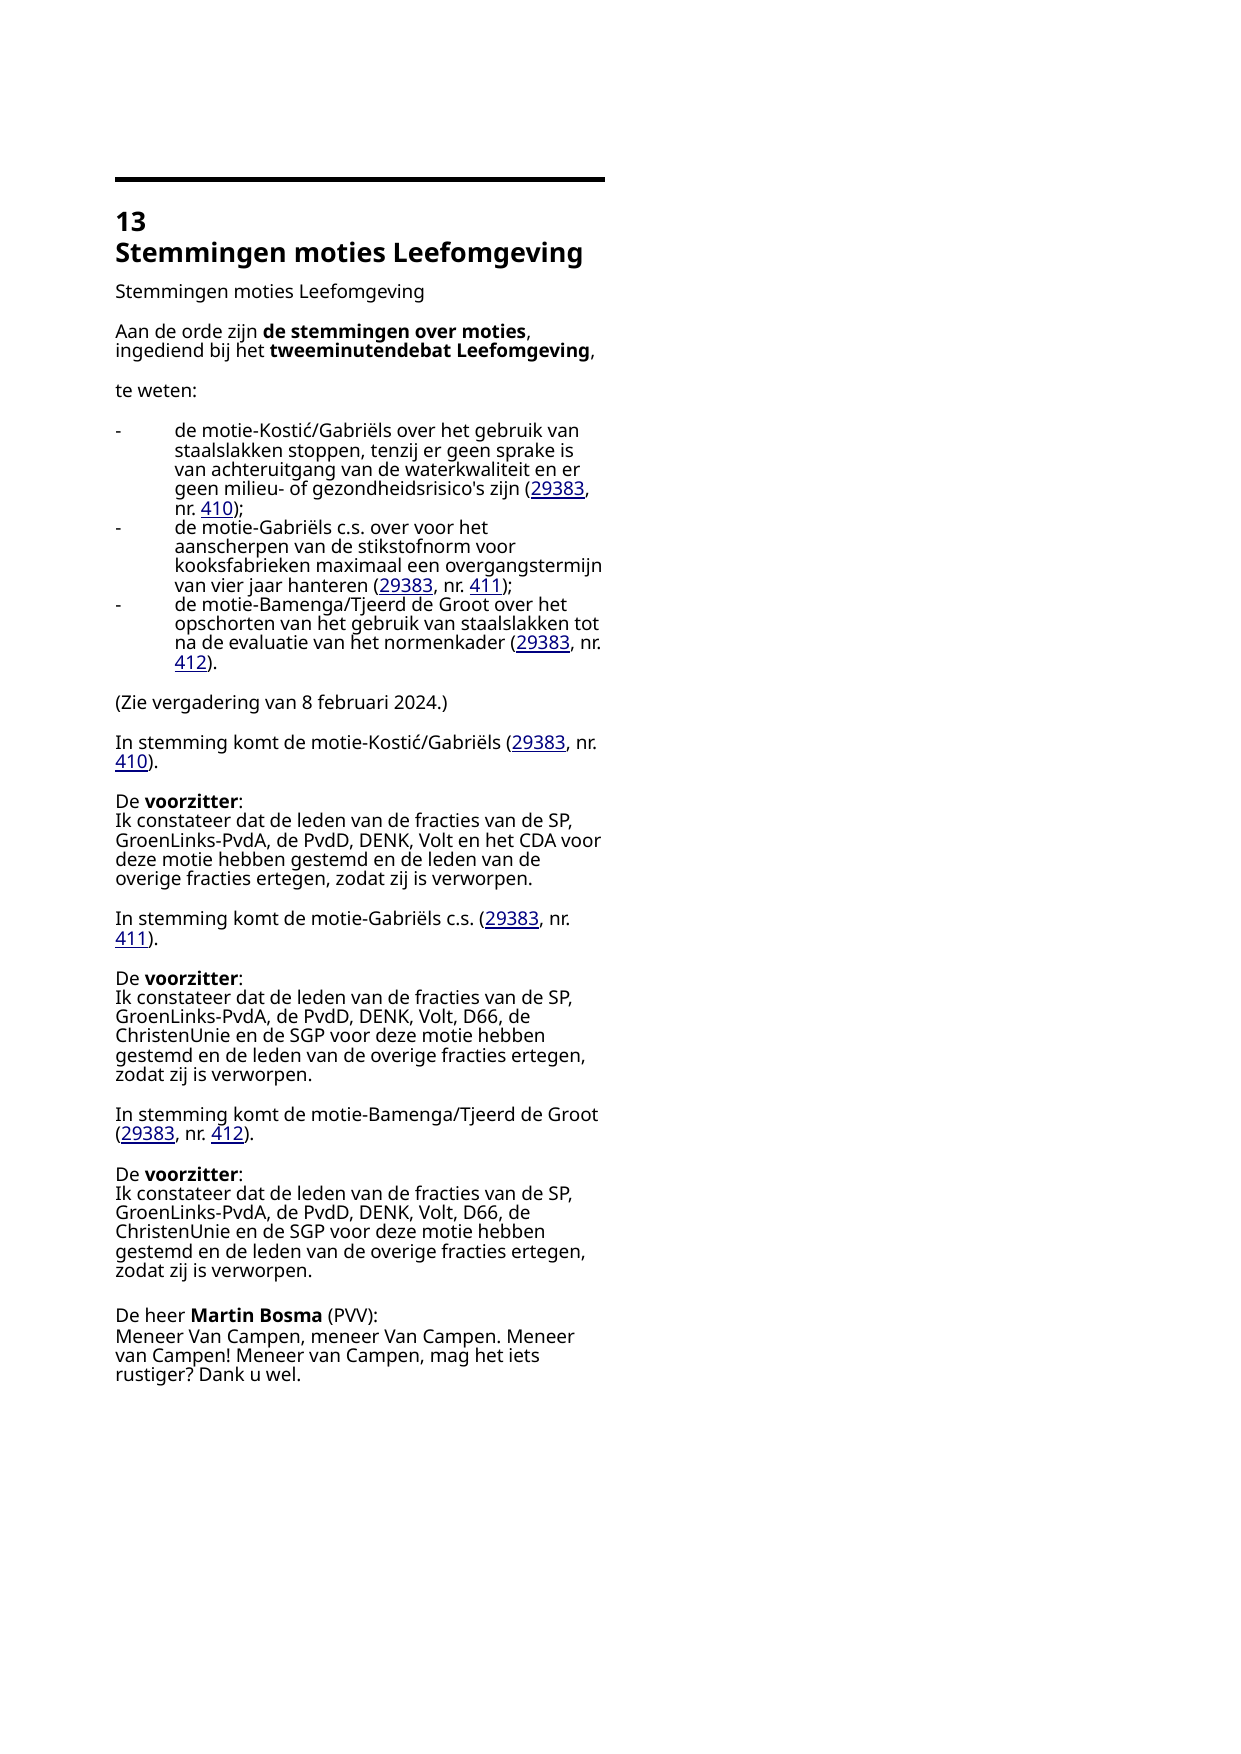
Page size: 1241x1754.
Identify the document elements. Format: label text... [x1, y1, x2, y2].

list de motie-Bamenga/Tjeerd de Groot over het opschorten van het gebruik van staalslakken tot na de evaluatie van het normenkader (29383, nr. 412). [115, 596, 605, 673]
text In stemming komt de motie-Kostić/Gabriëls (29383, nr. 410). [115, 734, 605, 772]
text In stemming komt de motie-Gabriëls c.s. (29383, nr. 411). [115, 910, 605, 949]
text Stemmingen moties Leefomgeving [115, 283, 605, 302]
text De voorzitter: [115, 1166, 605, 1185]
text Ik constateer dat de leden van de fracties van de SP, GroenLinks-PvdA, de PvdD, DENK, Volt, D66, de ChristenUnie en de SGP voor deze motie hebben gestemd en de leden van de overige fracties ertegen, zodat zij is verworpen. [115, 1185, 605, 1281]
text te weten: [115, 382, 605, 402]
text De heer Martin Bosma (PVV): [115, 1302, 605, 1328]
text Stemmingen moties Leefomgeving [115, 239, 605, 283]
text Meneer Van Campen, meneer Van Campen. Meneer van Campen! Meneer van Campen, mag het iets rustiger? Dank u wel. [115, 1328, 605, 1386]
text (Zie vergadering van 8 februari 2024.) [115, 694, 605, 713]
text De voorzitter: [115, 793, 605, 812]
text In stemming komt de motie-Bamenga/Tjeerd de Groot (29383, nr. 412). [115, 1106, 605, 1145]
list de motie-Kostić/Gabriëls over het gebruik van staalslakken stoppen, tenzij er geen sprake is van achteruitgang van de waterkwaliteit en er geen milieu- of gezondheidsrisico's zijn (29383, nr. 410); [115, 422, 605, 519]
text De voorzitter: [115, 970, 605, 989]
text Ik constateer dat de leden van de fracties van de SP, GroenLinks-PvdA, de PvdD, DENK, Volt en het CDA voor deze motie hebben gestemd en de leden van de overige fracties ertegen, zodat zij is verworpen. [115, 812, 605, 889]
list de motie-Gabriëls c.s. over voor het aanscherpen van de stikstofnorm voor kooksfabrieken maximaal een overgangstermijn van vier jaar hanteren (29383, nr. 411); [115, 519, 605, 596]
text Ik constateer dat de leden van de fracties van de SP, GroenLinks-PvdA, de PvdD, DENK, Volt, D66, de ChristenUnie en de SGP voor deze motie hebben gestemd en de leden van de overige fracties ertegen, zodat zij is verworpen. [115, 989, 605, 1085]
text Aan de orde zijn de stemmingen over moties, ingediend bij het tweeminutendebat Leefomgeving, [115, 323, 605, 362]
text 13 [115, 203, 605, 239]
